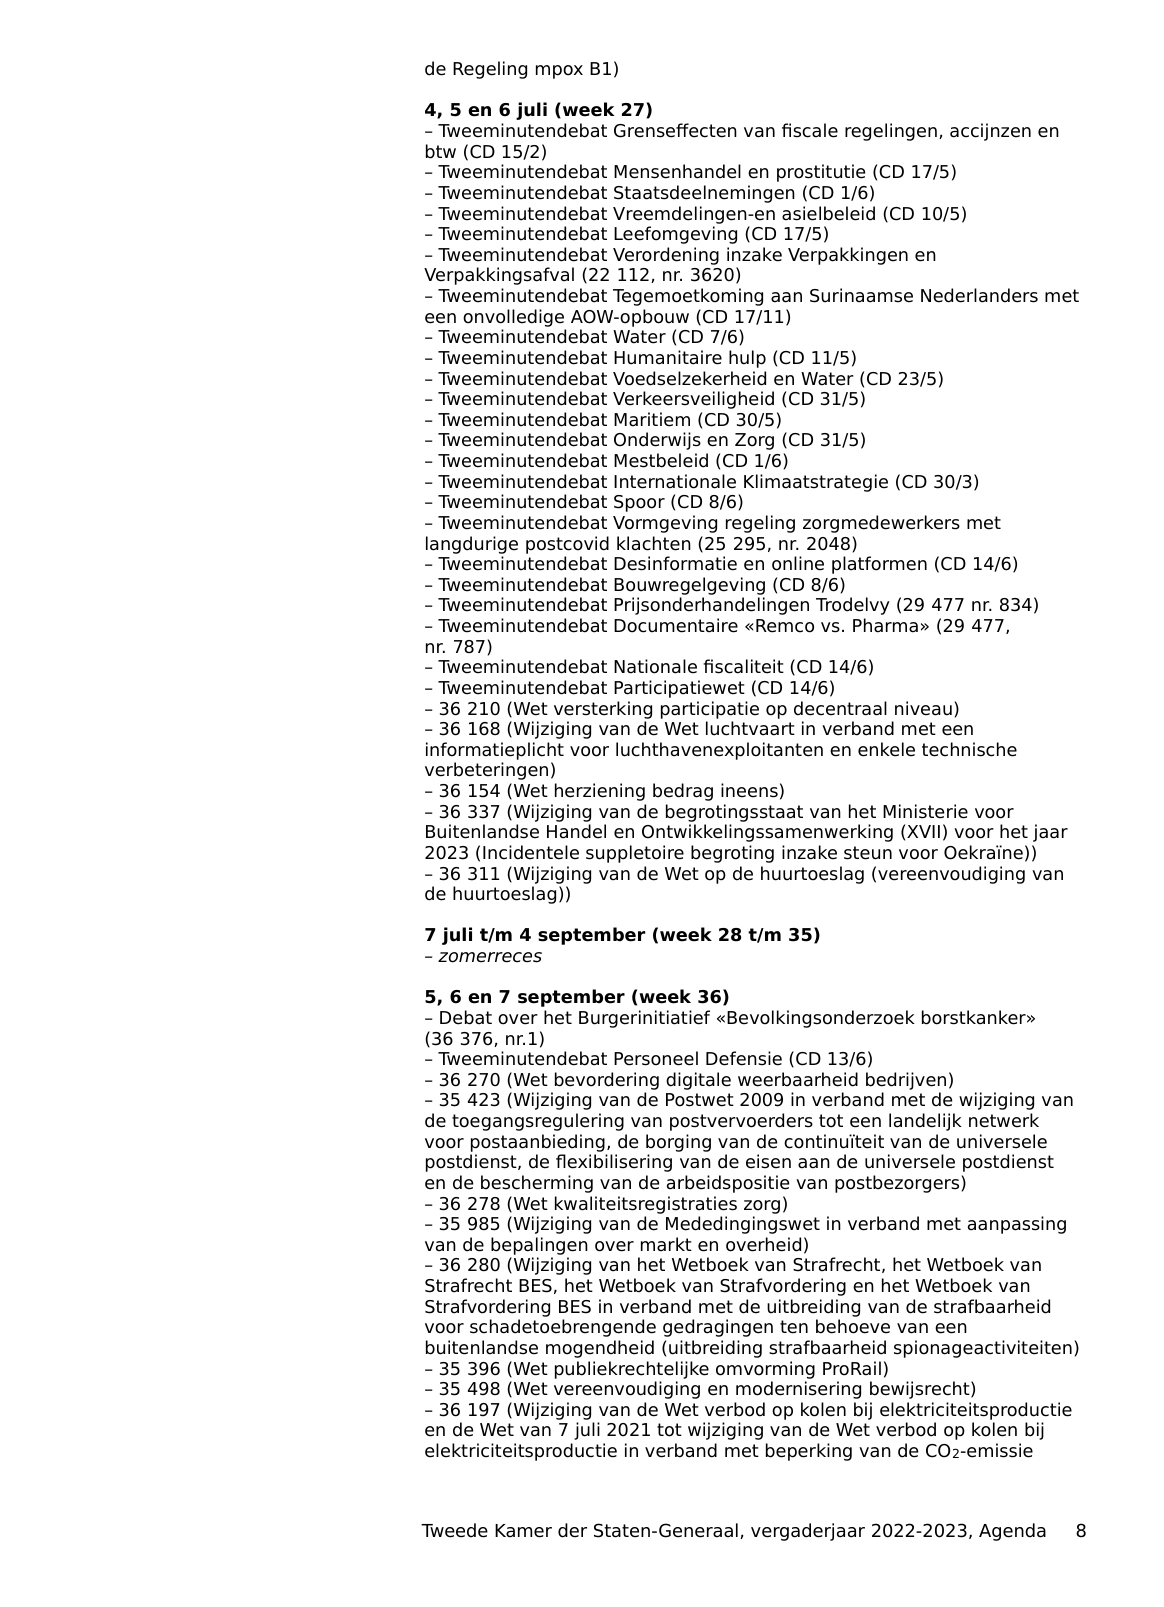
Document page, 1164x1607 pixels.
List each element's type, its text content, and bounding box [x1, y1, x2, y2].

table_cell – 36 270 (Wet bevordering digitale weerbaarheid bedrijven) [418, 1070, 1087, 1090]
table_cell [401, 1255, 418, 1358]
table_cell [77, 410, 401, 430]
table_cell [77, 1255, 401, 1358]
table_cell [77, 967, 401, 987]
table_cell [401, 1214, 418, 1255]
table_cell [401, 286, 418, 327]
table_cell [77, 1214, 401, 1255]
table_cell – Tweeminutendebat Mensenhandel en prostitutie (CD 17/5) [418, 162, 1087, 183]
table_cell [77, 864, 401, 905]
table_cell [77, 472, 401, 492]
table_cell [401, 802, 418, 863]
table_cell [77, 100, 401, 121]
table_cell [401, 100, 418, 121]
table_cell de Regeling mpox B1) [418, 59, 1087, 80]
table_cell [401, 183, 418, 203]
table_cell [401, 224, 418, 245]
table_cell [77, 389, 401, 410]
table_cell [401, 348, 418, 368]
table_cell – 35 396 (Wet publiekrechtelijke omvorming ProRail) [418, 1359, 1087, 1379]
table_cell – 36 168 (Wijziging van de Wet luchtvaart in verband met een informatieplicht voor luchthavenexploitanten en enkele technische verbeteringen) [418, 719, 1087, 781]
table_cell [401, 472, 418, 492]
table_cell [77, 369, 401, 389]
table_cell [77, 678, 401, 698]
table_cell [77, 327, 401, 348]
table_cell [401, 925, 418, 946]
table_cell [401, 987, 418, 1008]
table_cell – Tweeminutendebat Documentaire «Remco vs. Pharma» (29 477, nr. 787) [418, 616, 1087, 657]
table_cell [77, 616, 401, 657]
table_cell – Tweeminutendebat Tegemoetkoming aan Surinaamse Nederlanders met een onvolledige AOW-opbouw (CD 17/11) [418, 286, 1087, 327]
table_cell [77, 1400, 401, 1462]
table_cell – Tweeminutendebat Mestbeleid (CD 1/6) [418, 451, 1087, 472]
table_cell [401, 1090, 418, 1193]
table_cell – Tweeminutendebat Internationale Klimaatstrategie (CD 30/3) [418, 472, 1087, 492]
table_cell [77, 595, 401, 616]
table_cell [401, 1194, 418, 1214]
table_cell [77, 492, 401, 513]
table_cell [401, 1379, 418, 1400]
table_cell – Tweeminutendebat Participatiewet (CD 14/6) [418, 678, 1087, 698]
table_cell [418, 80, 1087, 100]
table_cell [77, 59, 401, 80]
table_cell [401, 967, 418, 987]
table_cell [77, 905, 401, 925]
table_cell [77, 554, 401, 575]
table_cell [401, 389, 418, 410]
table_cell [401, 657, 418, 678]
table_cell – Tweeminutendebat Staatsdeelnemingen (CD 1/6) [418, 183, 1087, 203]
table_cell [77, 987, 401, 1008]
table_cell – Tweeminutendebat Vreemdelingen-en asielbeleid (CD 10/5) [418, 204, 1087, 224]
table_cell [77, 1379, 401, 1400]
table_cell [401, 864, 418, 905]
table_cell – Tweeminutendebat Nationale fiscaliteit (CD 14/6) [418, 657, 1087, 678]
table_cell [401, 451, 418, 472]
table_cell [77, 348, 401, 368]
table_cell – Debat over het Burgerinitiatief «Bevolkingsonderzoek borstkanker» (36 376, nr.1) [418, 1008, 1087, 1049]
table_cell [401, 1400, 418, 1462]
table_cell [401, 513, 418, 554]
table_cell 7 juli t/m 4 september (week 28 t/m 35) [418, 925, 1087, 946]
table_cell – 36 278 (Wet kwaliteitsregistraties zorg) [418, 1194, 1087, 1214]
table_cell [401, 1049, 418, 1070]
table_cell – Tweeminutendebat Desinformatie en online platformen (CD 14/6) [418, 554, 1087, 575]
table_cell [77, 121, 401, 162]
table_cell [401, 719, 418, 781]
table_cell [401, 492, 418, 513]
table_cell 4, 5 en 6 juli (week 27) [418, 100, 1087, 121]
table_cell [77, 430, 401, 451]
table_cell [77, 925, 401, 946]
table_cell [77, 245, 401, 286]
table_cell [77, 183, 401, 203]
table_cell [401, 410, 418, 430]
table_cell [77, 575, 401, 595]
table_cell [77, 802, 401, 863]
table_cell – Tweeminutendebat Personeel Defensie (CD 13/6) [418, 1049, 1087, 1070]
table_cell [77, 719, 401, 781]
table_cell – Tweeminutendebat Leefomgeving (CD 17/5) [418, 224, 1087, 245]
table_cell [77, 1008, 401, 1049]
table_cell – zomerreces [418, 946, 1087, 967]
table_cell [77, 1359, 401, 1379]
table_cell [401, 204, 418, 224]
table_cell [77, 224, 401, 245]
table_cell 5, 6 en 7 september (week 36) [418, 987, 1087, 1008]
table_cell [401, 245, 418, 286]
table_cell – 36 311 (Wijziging van de Wet op de huurtoeslag (vereenvoudiging van de huurtoeslag)) [418, 864, 1087, 905]
table_cell – Tweeminutendebat Vormgeving regeling zorgmedewerkers met langdurige postcovid klachten (25 295, nr. 2048) [418, 513, 1087, 554]
table_cell [401, 1359, 418, 1379]
table_cell [401, 616, 418, 657]
table_cell [401, 1008, 418, 1049]
table_cell [401, 430, 418, 451]
table_cell [77, 699, 401, 719]
table_cell – Tweeminutendebat Onderwijs en Zorg (CD 31/5) [418, 430, 1087, 451]
table_cell [401, 1070, 418, 1090]
table_cell – Tweeminutendebat Prijsonderhandelingen Trodelvy (29 477 nr. 834) [418, 595, 1087, 616]
table_cell – Tweeminutendebat Spoor (CD 8/6) [418, 492, 1087, 513]
table_cell [77, 1194, 401, 1214]
table_cell [401, 59, 418, 80]
table_cell [77, 1070, 401, 1090]
table_cell [77, 781, 401, 802]
table_cell – Tweeminutendebat Grenseffecten van fiscale regelingen, accijnzen en btw (CD 15/2) [418, 121, 1087, 162]
table_cell [401, 595, 418, 616]
table_cell [401, 699, 418, 719]
table_cell – 35 985 (Wijziging van de Mededingingswet in verband met aanpassing van de bepalingen over markt en overheid) [418, 1214, 1087, 1255]
table_cell [401, 80, 418, 100]
table_cell – Tweeminutendebat Verkeersveiligheid (CD 31/5) [418, 389, 1087, 410]
table_cell – Tweeminutendebat Voedselzekerheid en Water (CD 23/5) [418, 369, 1087, 389]
table_cell – 36 154 (Wet herziening bedrag ineens) [418, 781, 1087, 802]
table_cell [77, 451, 401, 472]
table_cell – 36 197 (Wijziging van de Wet verbod op kolen bij elektriciteitsproductie en de Wet van 7 juli 2021 tot wijziging van de Wet verbod op kolen bij elektriciteitsproductie in verband met beperking van de CO2-emissie [418, 1400, 1087, 1462]
table_cell [77, 946, 401, 967]
table_cell [401, 781, 418, 802]
table_cell [401, 327, 418, 348]
table_cell [77, 657, 401, 678]
table_cell [77, 204, 401, 224]
table_cell [401, 905, 418, 925]
table_cell – 36 210 (Wet versterking participatie op decentraal niveau) [418, 699, 1087, 719]
table_cell – 36 337 (Wijziging van de begrotingsstaat van het Ministerie voor Buitenlandse Handel en Ontwikkelingssamenwerking (XVII) voor het jaar 2023 (Incidentele suppletoire begroting inzake steun voor Oekraïne)) [418, 802, 1087, 863]
table_cell [77, 513, 401, 554]
table_cell – 35 423 (Wijziging van de Postwet 2009 in verband met de wijziging van de toegangsregulering van postvervoerders tot een landelijk netwerk voor postaanbieding, de borging van de continuïteit van de universele postdienst, de flexibilisering van de eisen aan de universele postdienst en de bescherming van de arbeidspositie van postbezorgers) [418, 1090, 1087, 1193]
table_cell [401, 678, 418, 698]
table_cell – Tweeminutendebat Maritiem (CD 30/5) [418, 410, 1087, 430]
table_cell [401, 946, 418, 967]
table_cell – Tweeminutendebat Verordening inzake Verpakkingen en Verpakkingsafval (22 112, nr. 3620) [418, 245, 1087, 286]
table_cell [77, 1049, 401, 1070]
table_cell [401, 369, 418, 389]
table_cell – Tweeminutendebat Humanitaire hulp (CD 11/5) [418, 348, 1087, 368]
table_cell [401, 575, 418, 595]
table_cell – Tweeminutendebat Water (CD 7/6) [418, 327, 1087, 348]
table_cell [77, 162, 401, 183]
table_cell – 35 498 (Wet vereenvoudiging en modernisering bewijsrecht) [418, 1379, 1087, 1400]
table_cell [418, 967, 1087, 987]
table_cell [401, 121, 418, 162]
table_cell [77, 286, 401, 327]
table_cell [418, 905, 1087, 925]
table_cell – 36 280 (Wijziging van het Wetboek van Strafrecht, het Wetboek van Strafrecht BES, het Wetboek van Strafvordering en het Wetboek van Strafvordering BES in verband met de uitbreiding van de strafbaarheid voor schadetoebrengende gedragingen ten behoeve van een buitenlandse mogendheid (uitbreiding strafbaarheid spionageactiviteiten) [418, 1255, 1087, 1358]
table_cell – Tweeminutendebat Bouwregelgeving (CD 8/6) [418, 575, 1087, 595]
table_cell [401, 554, 418, 575]
table_cell [77, 1090, 401, 1193]
table_cell [77, 80, 401, 100]
table_cell [401, 162, 418, 183]
